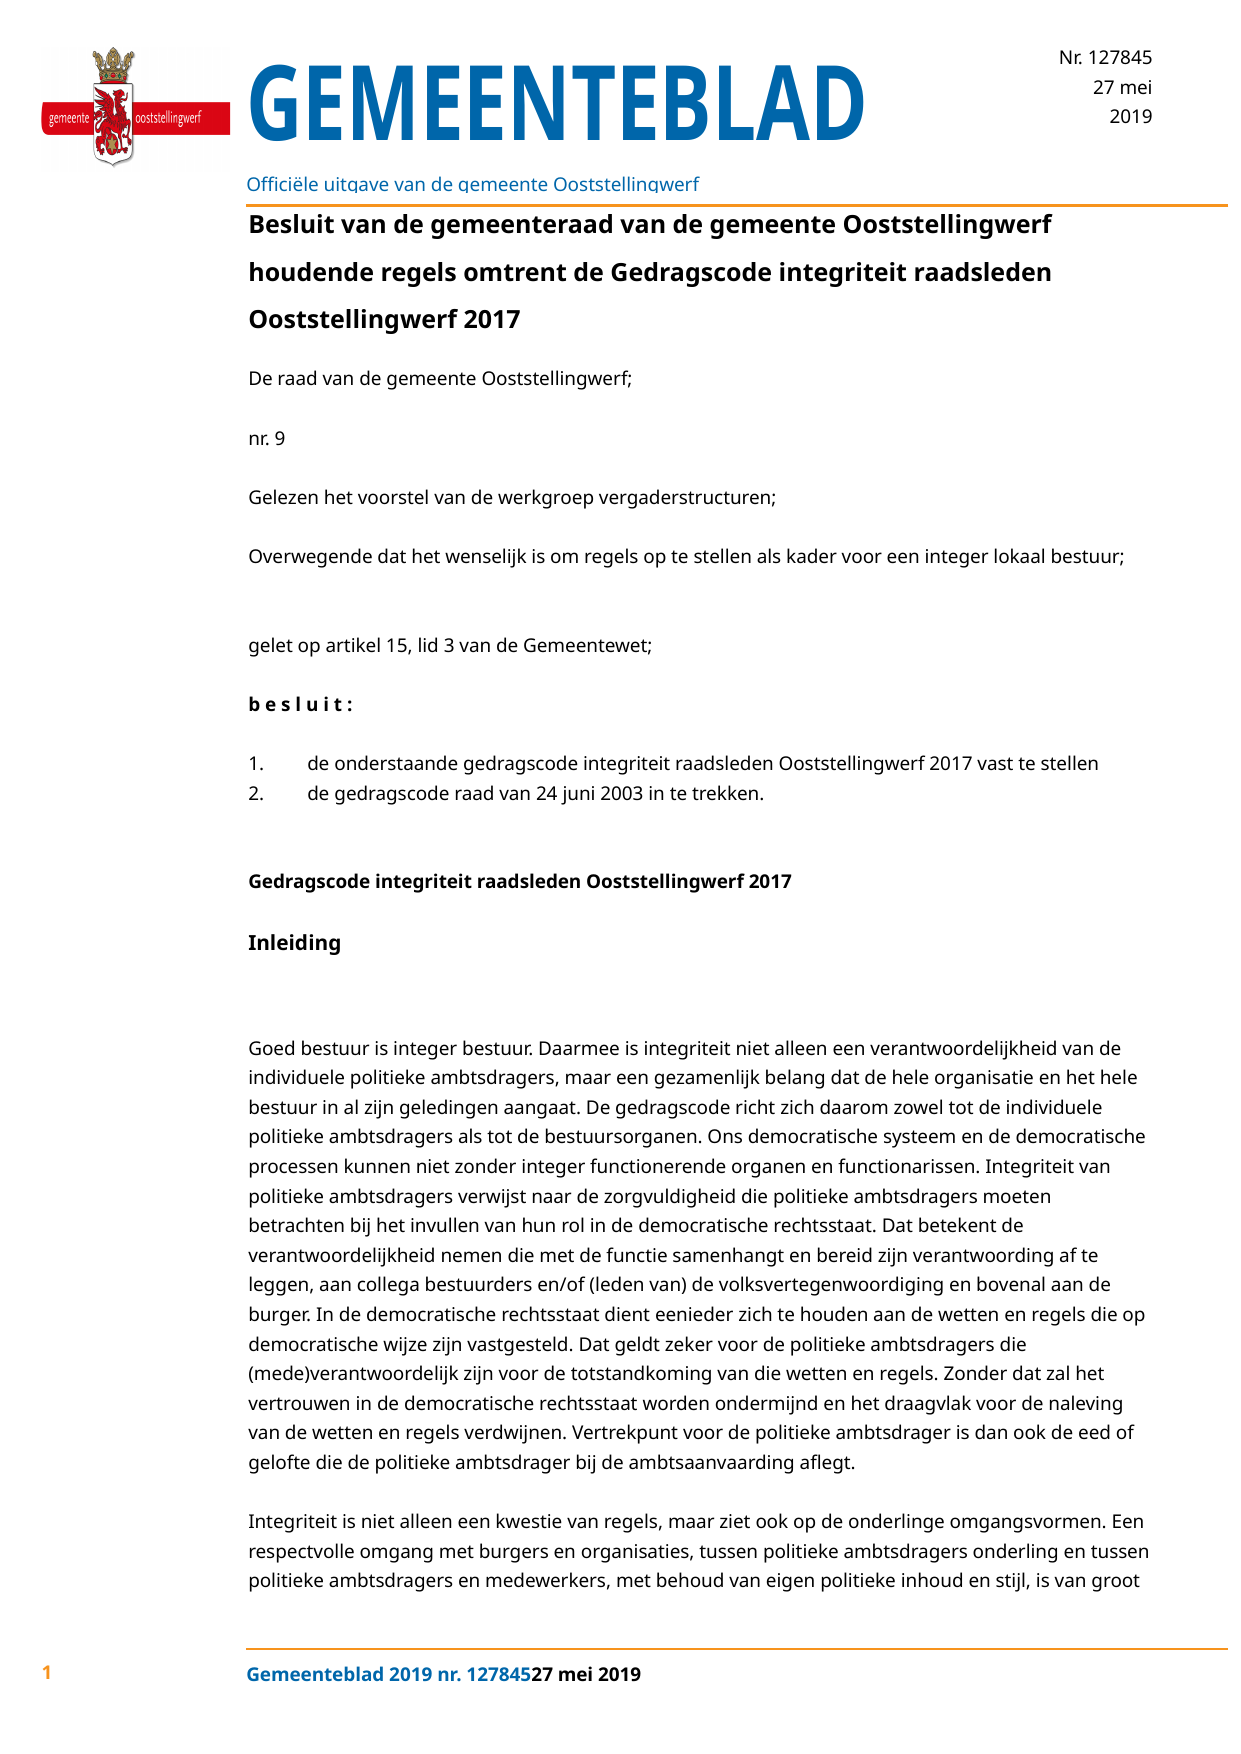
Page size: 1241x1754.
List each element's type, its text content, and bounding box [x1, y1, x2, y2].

text Overwegende dat het wenselijk is om regels op te stellen als kader voor een integer lokaal bestuur; [248, 543, 1152, 569]
list de gedragscode raad van 24 juni 2003 in te trekken. [248, 780, 1152, 805]
picture [41, 47, 231, 172]
list de onderstaande gedragscode integriteit raadsleden Ooststellingwerf 2017 vast te stellen [248, 750, 1152, 776]
text gelet op artikel 15, lid 3 van de Gemeentewet; [248, 632, 1152, 657]
text Goed bestuur is integer bestuur. Daarmee is integriteit niet alleen een verantwoordelijkheid van de individuele politieke ambtsdragers, maar een gezamenlijk belang dat de hele organisatie en het hele bestuur in al zijn geledingen aangaat. De gedragscode richt zich daarom zowel tot de individuele politieke ambtsdragers als tot de bestuursorganen. Ons democratische systeem en de democratische processen kunnen niet zonder integer functionerende organen en functionarissen. Integriteit van politieke ambtsdragers verwijst naar de zorgvuldigheid die politieke ambtsdragers moeten betrachten bij het invullen van hun rol in de democratische rechtsstaat. Dat betekent de verantwoordelijkheid nemen die met de functie samenhangt en bereid zijn verantwoording af te leggen, aan collega bestuurders en/of (leden van) de volksvertegenwoordiging en bovenal aan de burger. In de democratische rechtsstaat dient eenieder zich te houden aan de wetten en regels die op democratische wijze zijn vastgesteld. Dat geldt zeker voor de politieke ambtsdragers die (mede)verantwoordelijk zijn voor de totstandkoming van die wetten en regels. Zonder dat zal het vertrouwen in de democratische rechtsstaat worden ondermijnd en het draagvlak voor de naleving van de wetten en regels verdwijnen. Vertrekpunt voor de politieke ambtsdrager is dan ook de eed of gelofte die de politieke ambtsdrager bij de ambtsaanvaarding aflegt. [248, 1035, 1152, 1475]
text Gelezen het voorstel van de werkgroep vergaderstructuren; [248, 484, 1152, 509]
text Integriteit is niet alleen een kwestie van regels, maar ziet ook op de onderlinge omgangsvormen. Een respectvolle omgang met burgers en organisaties, tussen politieke ambtsdragers onderling en tussen politieke ambtsdragers en medewerkers, met behoud van eigen politieke inhoud en stijl, is van groot [248, 1508, 1152, 1593]
text Besluit van de gemeenteraad van de gemeente Ooststellingwerf houdende regels omtrent de Gedragscode integriteit raadsleden Ooststellingwerf 2017 [248, 207, 1152, 336]
text Inleiding [248, 928, 1152, 956]
text b e s l u i t : [248, 691, 1152, 717]
text De raad van de gemeente Ooststellingwerf; [248, 366, 1152, 391]
text Gedragscode integriteit raadsleden Ooststellingwerf 2017 [248, 868, 1152, 894]
text nr. 9 [248, 425, 1152, 450]
